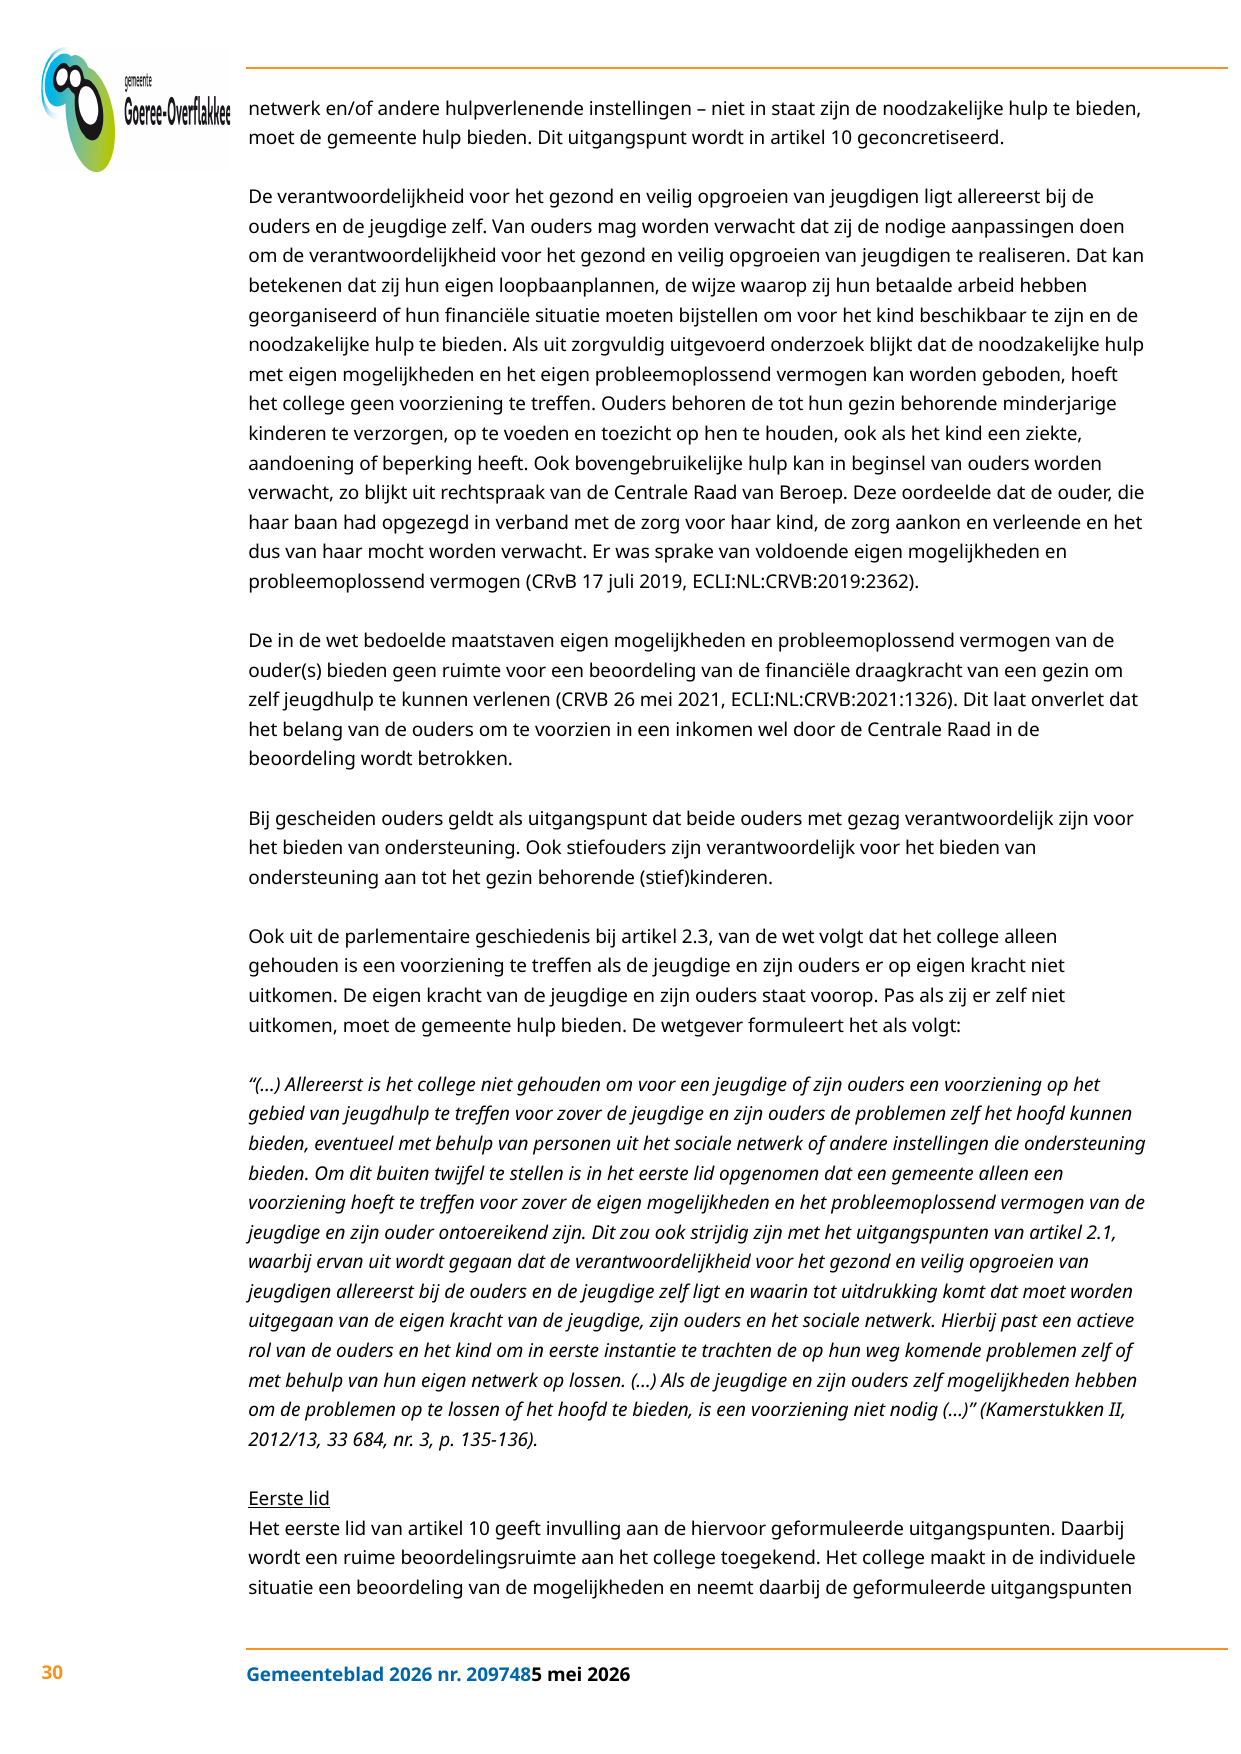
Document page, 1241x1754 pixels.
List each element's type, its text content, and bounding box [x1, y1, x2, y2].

text De in de wet bedoelde maatstaven eigen mogelijkheden en probleemoplossend vermogen van de ouder(s) bieden geen ruimte voor een beoordeling van de financiële draagkracht van een gezin om zelf jeugdhulp te kunnen verlenen (CRVB 26 mei 2021, ECLI:NL:CRVB:2021:1326). Dit laat onverlet dat het belang van de ouders om te voorzien in een inkomen wel door de Centrale Raad in de beoordeling wordt betrokken. [248, 627, 1152, 771]
text De verantwoordelijkheid voor het gezond en veilig opgroeien van jeugdigen ligt allereerst bij de ouders en de jeugdige zelf. Van ouders mag worden verwacht dat zij de nodige aanpassingen doen om de verantwoordelijkheid voor het gezond en veilig opgroeien van jeugdigen te realiseren. Dat kan betekenen dat zij hun eigen loopbaanplannen, de wijze waarop zij hun betaalde arbeid hebben georganiseerd of hun financiële situatie moeten bijstellen om voor het kind beschikbaar te zijn en de noodzakelijke hulp te bieden. Als uit zorgvuldig uitgevoerd onderzoek blijkt dat de noodzakelijke hulp met eigen mogelijkheden en het eigen probleemoplossend vermogen kan worden geboden, hoeft het college geen voorziening te treffen. Ouders behoren de tot hun gezin behorende minderjarige kinderen te verzorgen, op te voeden en toezicht op hen te houden, ook als het kind een ziekte, aandoening of beperking heeft. Ook bovengebruikelijke hulp kan in beginsel van ouders worden verwacht, zo blijkt uit rechtspraak van de Centrale Raad van Beroep. Deze oordeelde dat de ouder, die haar baan had opgezegd in verband met de zorg voor haar kind, de zorg aankon en verleende en het dus van haar mocht worden verwacht. Er was sprake van voldoende eigen mogelijkheden en probleemoplossend vermogen (CRvB 17 juli 2019, ECLI:NL:CRVB:2019:2362). [248, 183, 1152, 594]
picture [41, 47, 231, 172]
text Het eerste lid van artikel 10 geeft invulling aan de hiervoor geformuleerde uitgangspunten. Daarbij wordt een ruime beoordelingsruimte aan het college toegekend. Het college maakt in de individuele situatie een beoordeling van de mogelijkheden en neemt daarbij de geformuleerde uitgangspunten [248, 1515, 1152, 1600]
text Bij gescheiden ouders geldt als uitgangspunt dat beide ouders met gezag verantwoordelijk zijn voor het bieden van ondersteuning. Ook stiefouders zijn verantwoordelijk voor het bieden van ondersteuning aan tot het gezin behorende (stief)kinderen. [248, 805, 1152, 890]
text netwerk en/of andere hulpverlenende instellingen – niet in staat zijn de noodzakelijke hulp te bieden, moet de gemeente hulp bieden. Dit uitgangspunt wordt in artikel 10 geconcretiseerd. [248, 95, 1152, 150]
text “(…) Allereerst is het college niet gehouden om voor een jeugdige of zijn ouders een voorziening op het gebied van jeugdhulp te treffen voor zover de jeugdige en zijn ouders de problemen zelf het hoofd kunnen bieden, eventueel met behulp van personen uit het sociale netwerk of andere instellingen die ondersteuning bieden. Om dit buiten twijfel te stellen is in het eerste lid opgenomen dat een gemeente alleen een voorziening hoeft te treffen voor zover de eigen mogelijkheden en het probleemoplossend vermogen van de jeugdige en zijn ouder ontoereikend zijn. Dit zou ook strijdig zijn met het uitgangspunten van artikel 2.1, waarbij ervan uit wordt gegaan dat de verantwoordelijkheid voor het gezond en veilig opgroeien van jeugdigen allereerst bij de ouders en de jeugdige zelf ligt en waarin tot uitdrukking komt dat moet worden uitgegaan van de eigen kracht van de jeugdige, zijn ouders en het sociale netwerk. Hierbij past een actieve rol van de ouders en het kind om in eerste instantie te trachten de op hun weg komende problemen zelf of met behulp van hun eigen netwerk op lossen. (…) Als de jeugdige en zijn ouders zelf mogelijkheden hebben om de problemen op te lossen of het hoofd te bieden, is een voorziening niet nodig (…)” (Kamerstukken II, 2012/13, 33 684, nr. 3, p. 135-136). [248, 1071, 1152, 1452]
text Ook uit de parlementaire geschiedenis bij artikel 2.3, van de wet volgt dat het college alleen gehouden is een voorziening te treffen als de jeugdige en zijn ouders er op eigen kracht niet uitkomen. De eigen kracht van de jeugdige en zijn ouders staat voorop. Pas als zij er zelf niet uitkomen, moet de gemeente hulp bieden. De wetgever formuleert het als volgt: [248, 923, 1152, 1038]
text Eerste lid [248, 1485, 1152, 1511]
